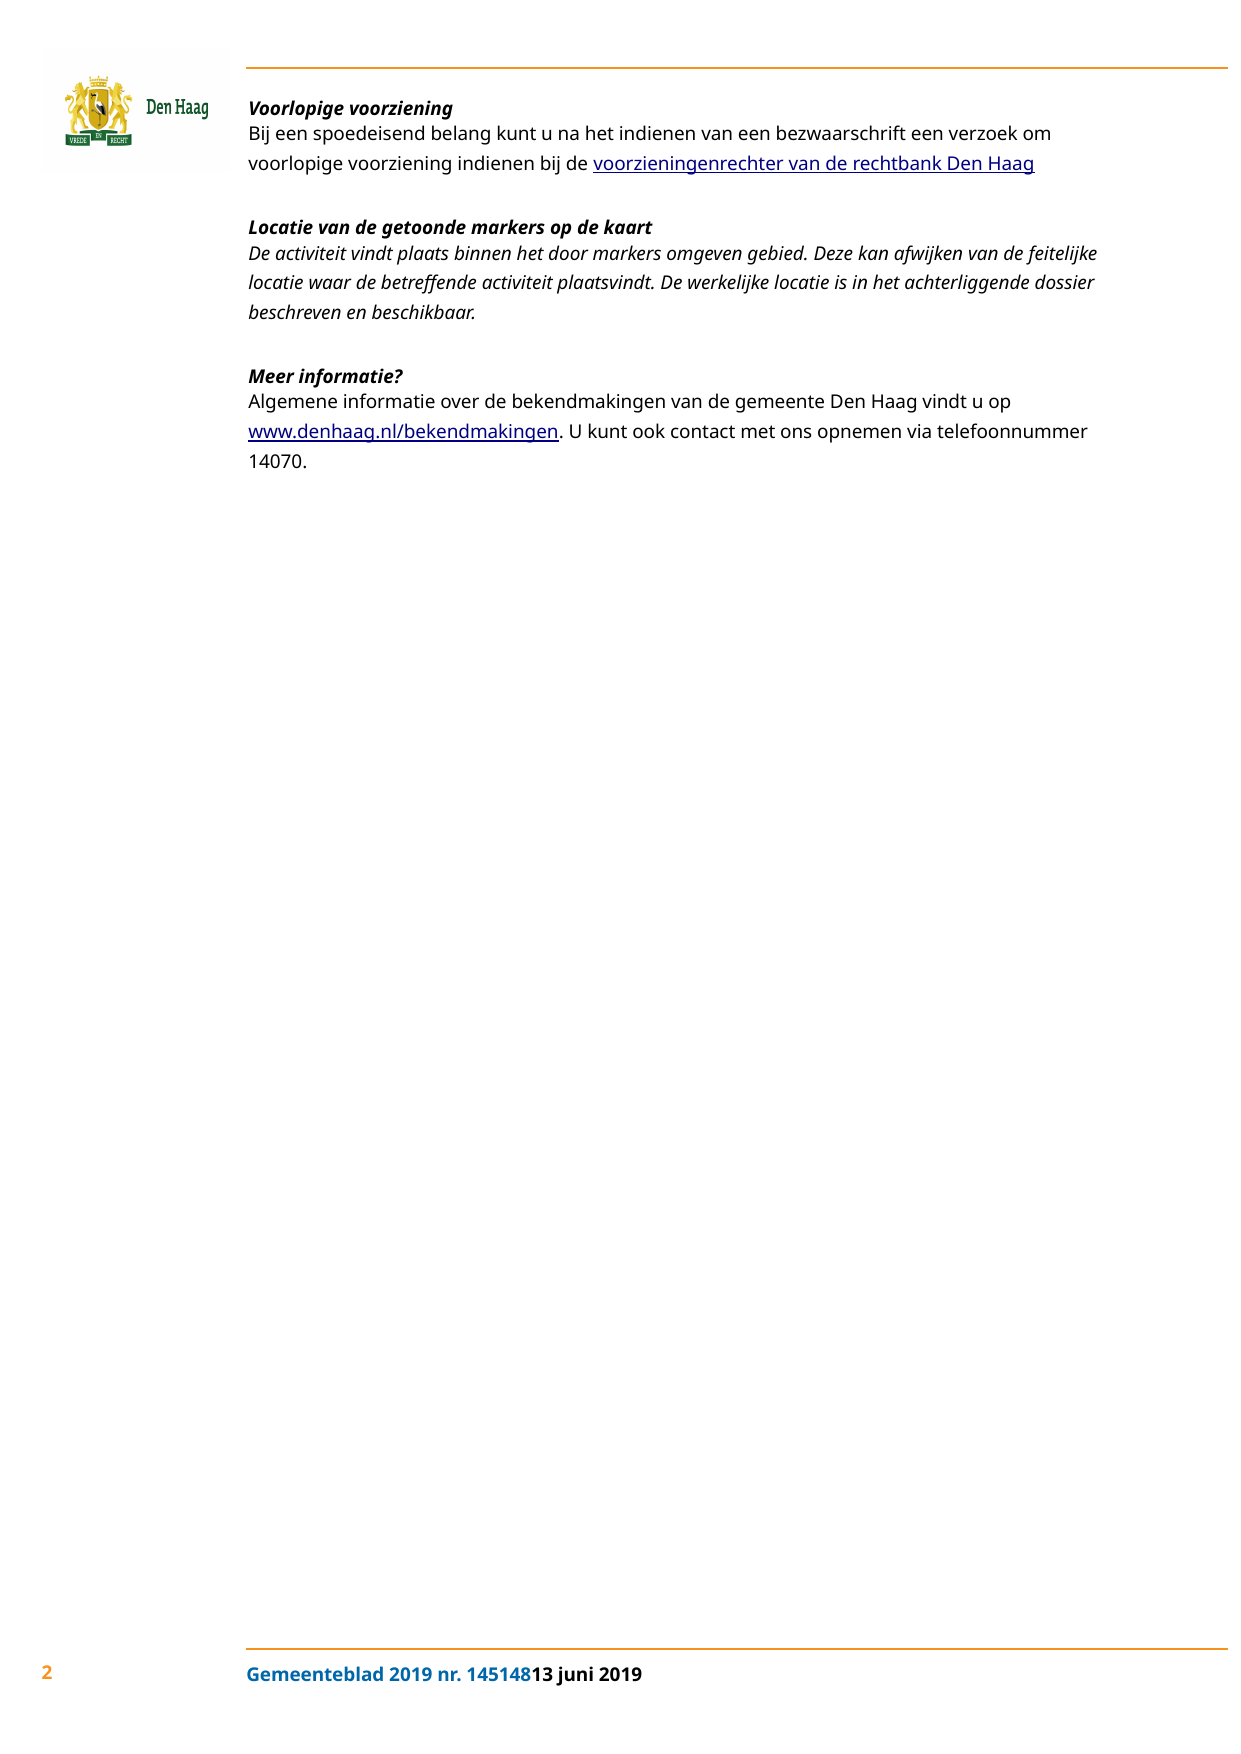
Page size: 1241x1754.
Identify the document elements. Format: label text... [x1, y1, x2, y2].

text Meer informatie? [248, 363, 1152, 389]
text Bij een spoedeisend belang kunt u na het indienen van een bezwaarschrift een verzoek om voorlopige voorziening indienen bij de voorzieningenrechter van de rechtbank Den Haag [248, 121, 1152, 176]
text Algemene informatie over de bekendmakingen van de gemeente Den Haag vindt u op www.denhaag.nl/bekendmakingen. U kunt ook contact met ons opnemen via telefoonnummer 14070. [248, 389, 1152, 473]
text Voorlopige voorziening [248, 95, 1152, 121]
text Locatie van de getoonde markers op de kaart [248, 214, 1152, 240]
text De activiteit vindt plaats binnen het door markers omgeven gebied. Deze kan afwijken van de feitelijke locatie waar de betreffende activiteit plaatsvindt. De werkelijke locatie is in het achterliggende dossier beschreven en beschikbaar. [248, 240, 1152, 325]
picture [41, 47, 231, 172]
